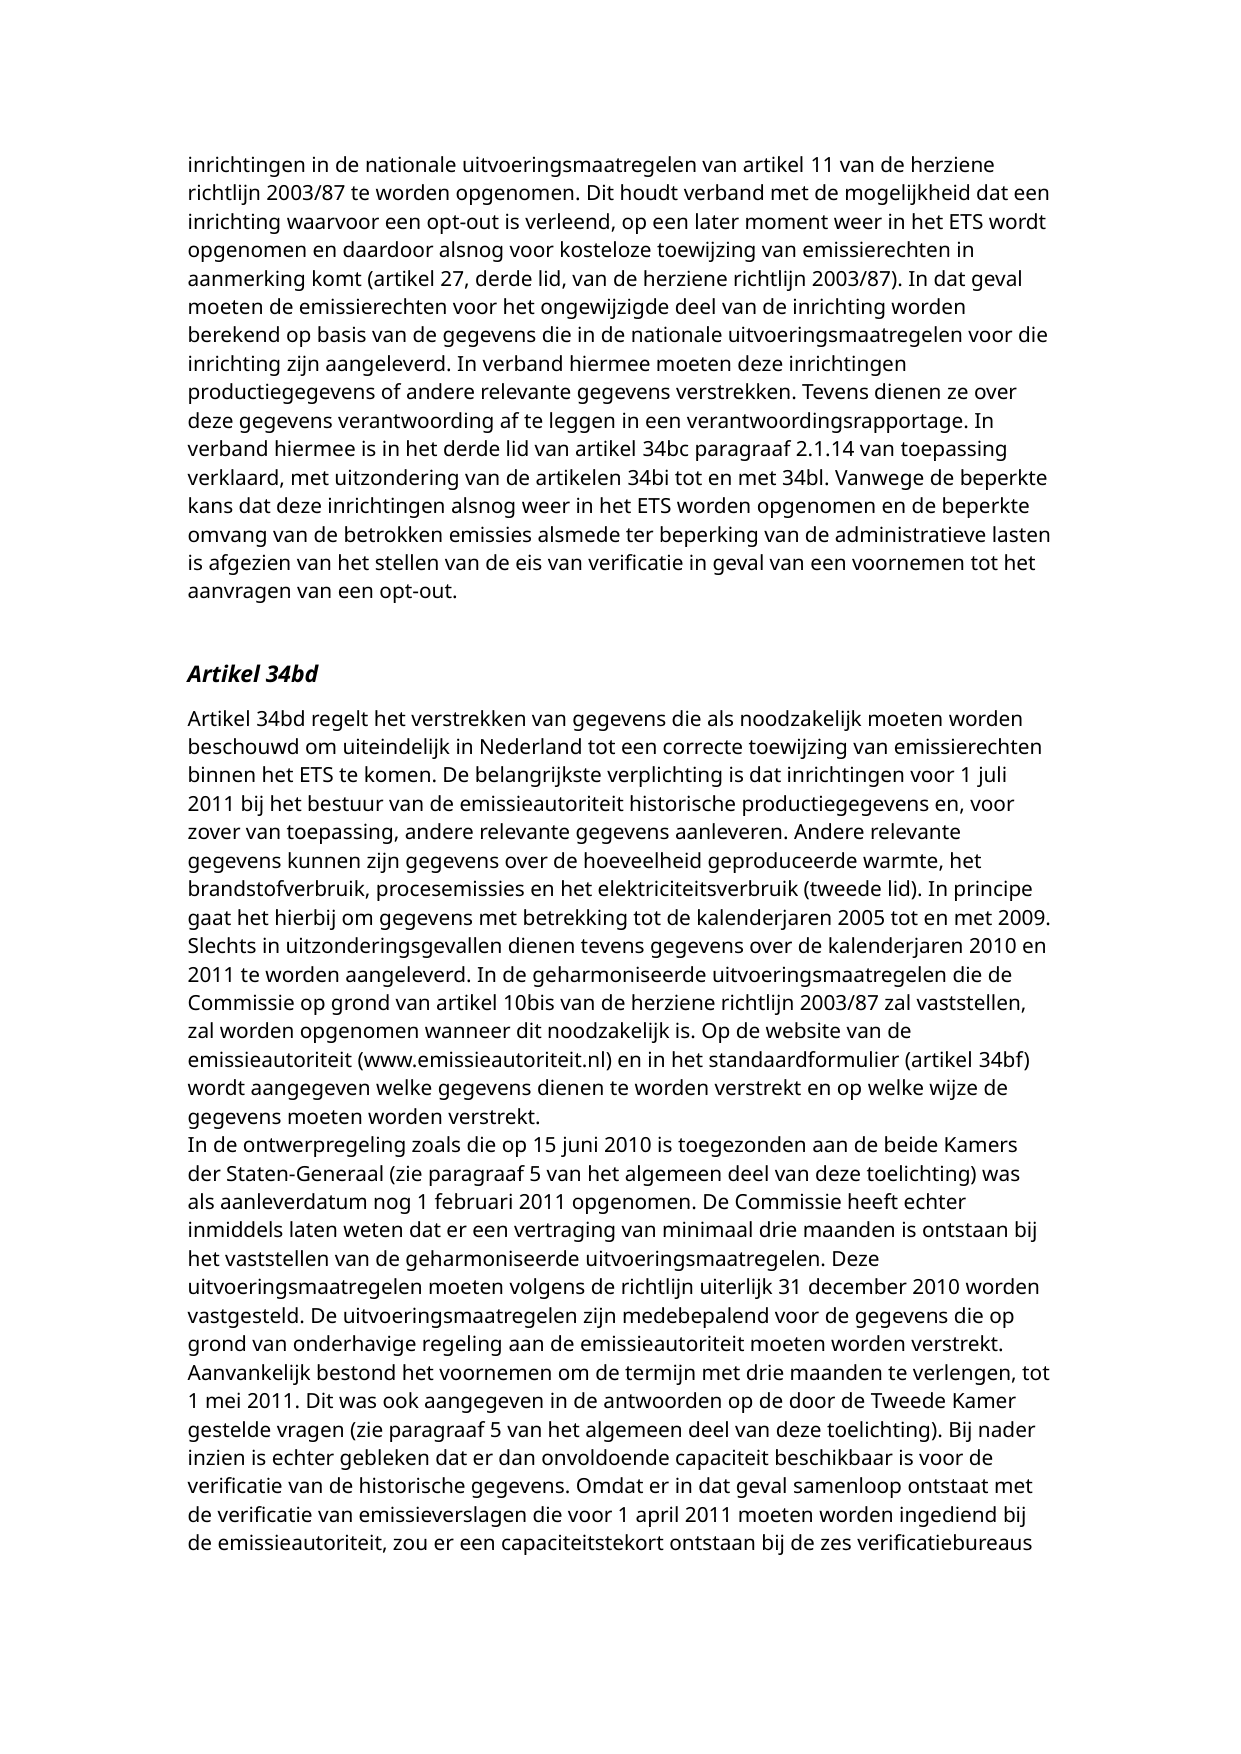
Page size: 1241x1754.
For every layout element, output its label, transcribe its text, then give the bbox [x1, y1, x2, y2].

text Artikel 34bd regelt het verstrekken van gegevens die als noodzakelijk moeten worden beschouwd om uiteindelijk in Nederland tot een correcte toewijzing van emissierechten binnen het ETS te komen. De belangrijkste verplichting is dat inrichtingen voor 1 juli 2011 bij het bestuur van de emissieautoriteit historische productiegegevens en, voor zover van toepassing, andere relevante gegevens aanleveren. Andere relevante gegevens kunnen zijn gegevens over de hoeveelheid geproduceerde warmte, het brandstofverbruik, procesemissies en het elektriciteitsverbruik (tweede lid). In principe gaat het hierbij om gegevens met betrekking tot de kalenderjaren 2005 tot en met 2009. Slechts in uitzonderingsgevallen dienen tevens gegevens over de kalenderjaren 2010 en 2011 te worden aangeleverd. In de geharmoniseerde uitvoeringsmaatregelen die de Commissie op grond van artikel 10bis van de herziene richtlijn 2003/87 zal vaststellen, zal worden opgenomen wanneer dit noodzakelijk is. Op de website van de emissieautoriteit (www.emissieautoriteit.nl) en in het standaardformulier (artikel 34bf) wordt aangegeven welke gegevens dienen te worden verstrekt en op welke wijze de gegevens moeten worden verstrekt. [187, 704, 1053, 1130]
text inrichtingen in de nationale uitvoeringsmaatregelen van artikel 11 van de herziene richtlijn 2003/87 te worden opgenomen. Dit houdt verband met de mogelijkheid dat een inrichting waarvoor een opt-out is verleend, op een later moment weer in het ETS wordt opgenomen en daardoor alsnog voor kosteloze toewijzing van emissierechten in aanmerking komt (artikel 27, derde lid, van de herziene richtlijn 2003/87). In dat geval moeten de emissierechten voor het ongewijzigde deel van de inrichting worden berekend op basis van de gegevens die in de nationale uitvoeringsmaatregelen voor die inrichting zijn aangeleverd. In verband hiermee moeten deze inrichtingen productiegegevens of andere relevante gegevens verstrekken. Tevens dienen ze over deze gegevens verantwoording af te leggen in een verantwoordingsrapportage. In verband hiermee is in het derde lid van artikel 34bc paragraaf 2.1.14 van toepassing verklaard, met uitzondering van de artikelen 34bi tot en met 34bl. Vanwege de beperkte kans dat deze inrichtingen alsnog weer in het ETS worden opgenomen en de beperkte omvang van de betrokken emissies alsmede ter beperking van de administratieve lasten is afgezien van het stellen van de eis van verificatie in geval van een voornemen tot het aanvragen van een opt-out. [187, 150, 1053, 605]
text In de ontwerpregeling zoals die op 15 juni 2010 is toegezonden aan de beide Kamers der Staten-Generaal (zie paragraaf 5 van het algemeen deel van deze toelichting) was als aanleverdatum nog 1 februari 2011 opgenomen. De Commissie heeft echter inmiddels laten weten dat er een vertraging van minimaal drie maanden is ontstaan bij het vaststellen van de geharmoniseerde uitvoeringsmaatregelen. Deze uitvoeringsmaatregelen moeten volgens de richtlijn uiterlijk 31 december 2010 worden vastgesteld. De uitvoeringsmaatregelen zijn medebepalend voor de gegevens die op grond van onderhavige regeling aan de emissieautoriteit moeten worden verstrekt. [187, 1130, 1053, 1358]
text Aanvankelijk bestond het voornemen om de termijn met drie maanden te verlengen, tot 1 mei 2011. Dit was ook aangegeven in de antwoorden op de door de Tweede Kamer gestelde vragen (zie paragraaf 5 van het algemeen deel van deze toelichting). Bij nader inzien is echter gebleken dat er dan onvoldoende capaciteit beschikbaar is voor de verificatie van de historische gegevens. Omdat er in dat geval samenloop ontstaat met de verificatie van emissieverslagen die voor 1 april 2011 moeten worden ingediend bij de emissieautoriteit, zou er een capaciteitstekort ontstaan bij de zes verificatiebureaus [187, 1358, 1053, 1557]
subtitle Artikel 34bd [187, 657, 1053, 689]
